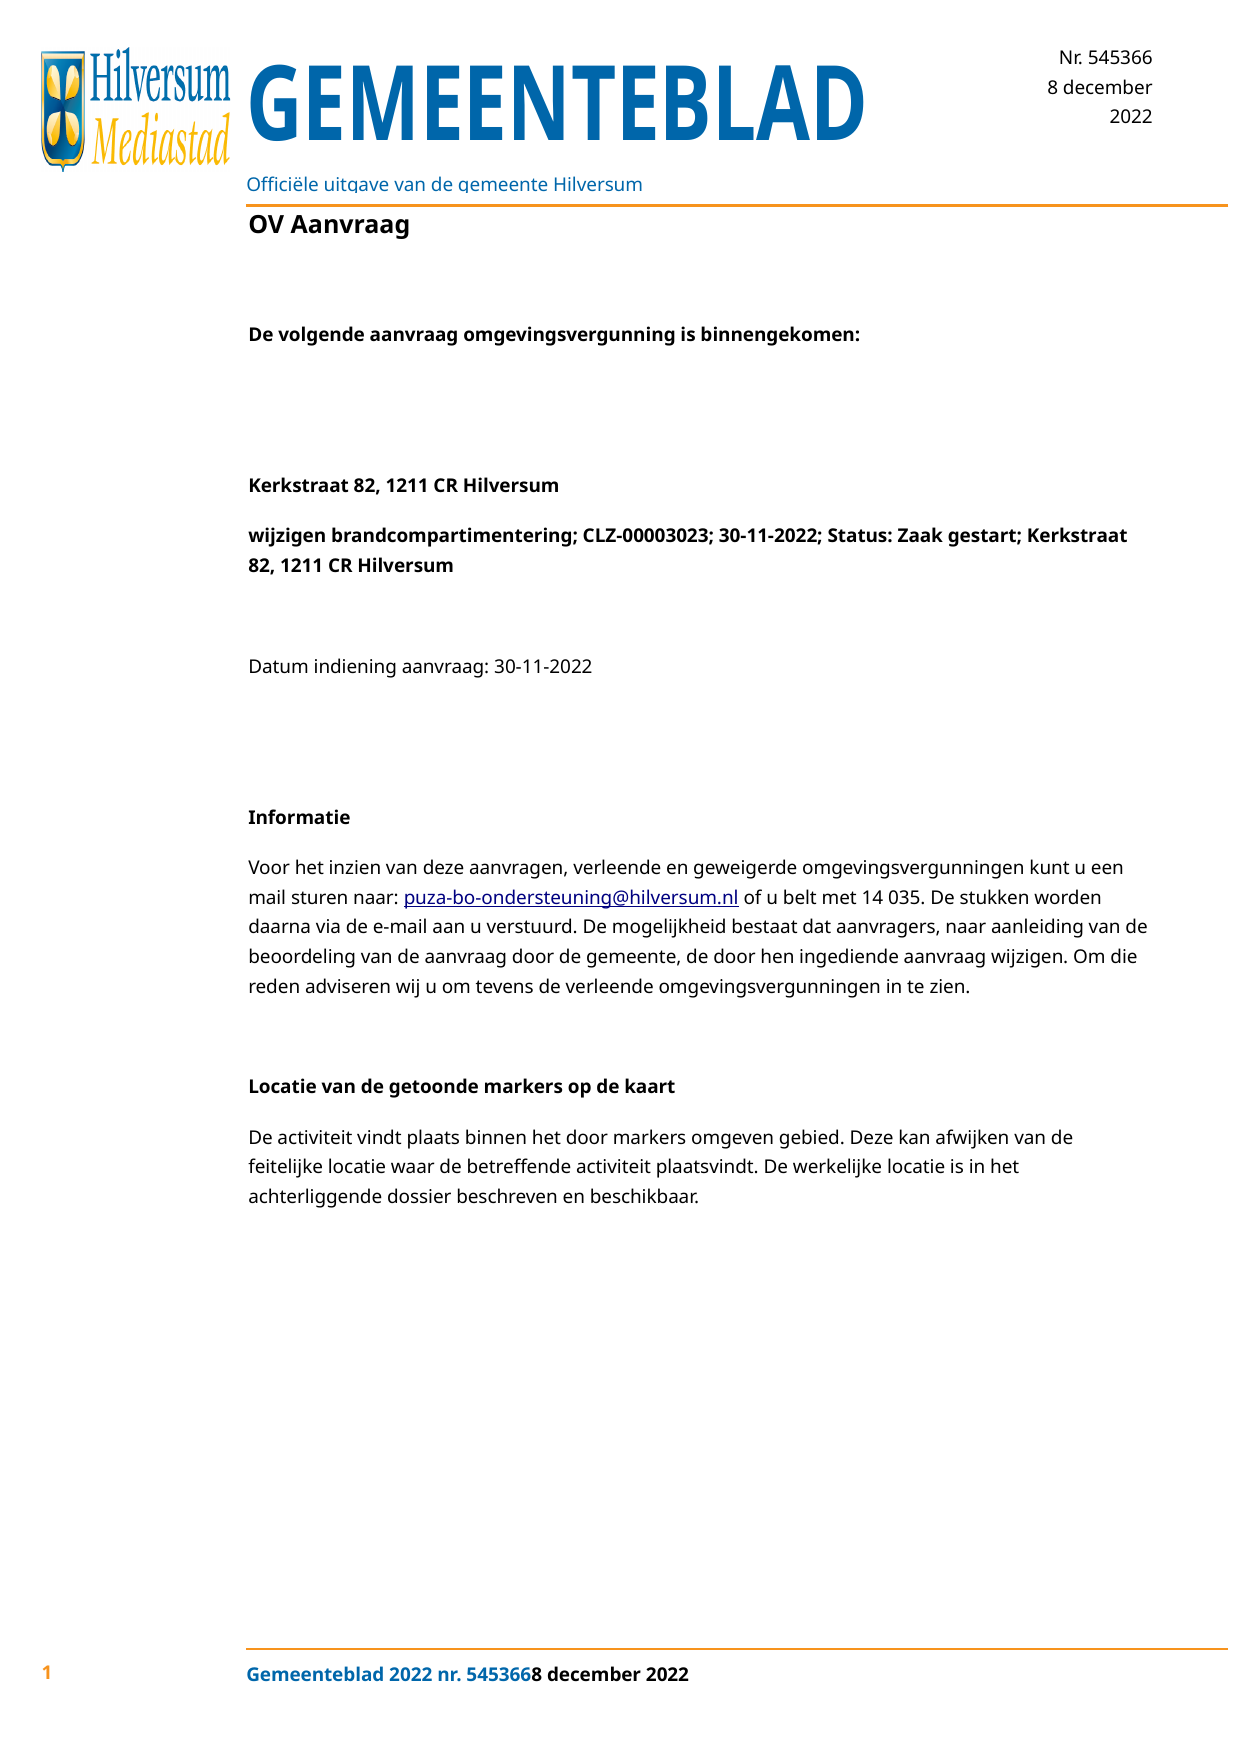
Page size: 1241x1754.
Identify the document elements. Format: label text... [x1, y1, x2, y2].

text Datum indiening aanvraag: 30-11-2022 [248, 653, 1152, 678]
text wijzigen brandcompartimentering; CLZ-00003023; 30-11-2022; Status: Zaak gestart; Kerkstraat 82, 1211 CR Hilversum [248, 522, 1152, 578]
text De activiteit vindt plaats binnen het door markers omgeven gebied. Deze kan afwijken van de feitelijke locatie waar de betreffende activiteit plaatsvindt. De werkelijke locatie is in het achterliggende dossier beschreven en beschikbaar. [248, 1124, 1152, 1209]
text Kerkstraat 82, 1211 CR Hilversum [248, 472, 1152, 498]
text De volgende aanvraag omgevingsvergunning is binnengekomen: [248, 321, 1152, 346]
text Voor het inzien van deze aanvragen, verleende en geweigerde omgevingsvergunningen kunt u een mail sturen naar: puza-bo-ondersteuning@hilversum.nl of u belt met 14 035. De stukken worden daarna via de e-mail aan u verstuurd. De mogelijkheid bestaat dat aanvragers, naar aanleiding van de beoordeling van de aanvraag door de gemeente, de door hen ingediende aanvraag wijzigen. Om die reden adviseren wij u om tevens de verleende omgevingsvergunningen in te zien. [248, 854, 1152, 998]
text OV Aanvraag [248, 207, 1152, 241]
picture [41, 47, 231, 172]
text Locatie van de getoonde markers op de kaart [248, 1074, 1152, 1099]
text Informatie [248, 804, 1152, 830]
